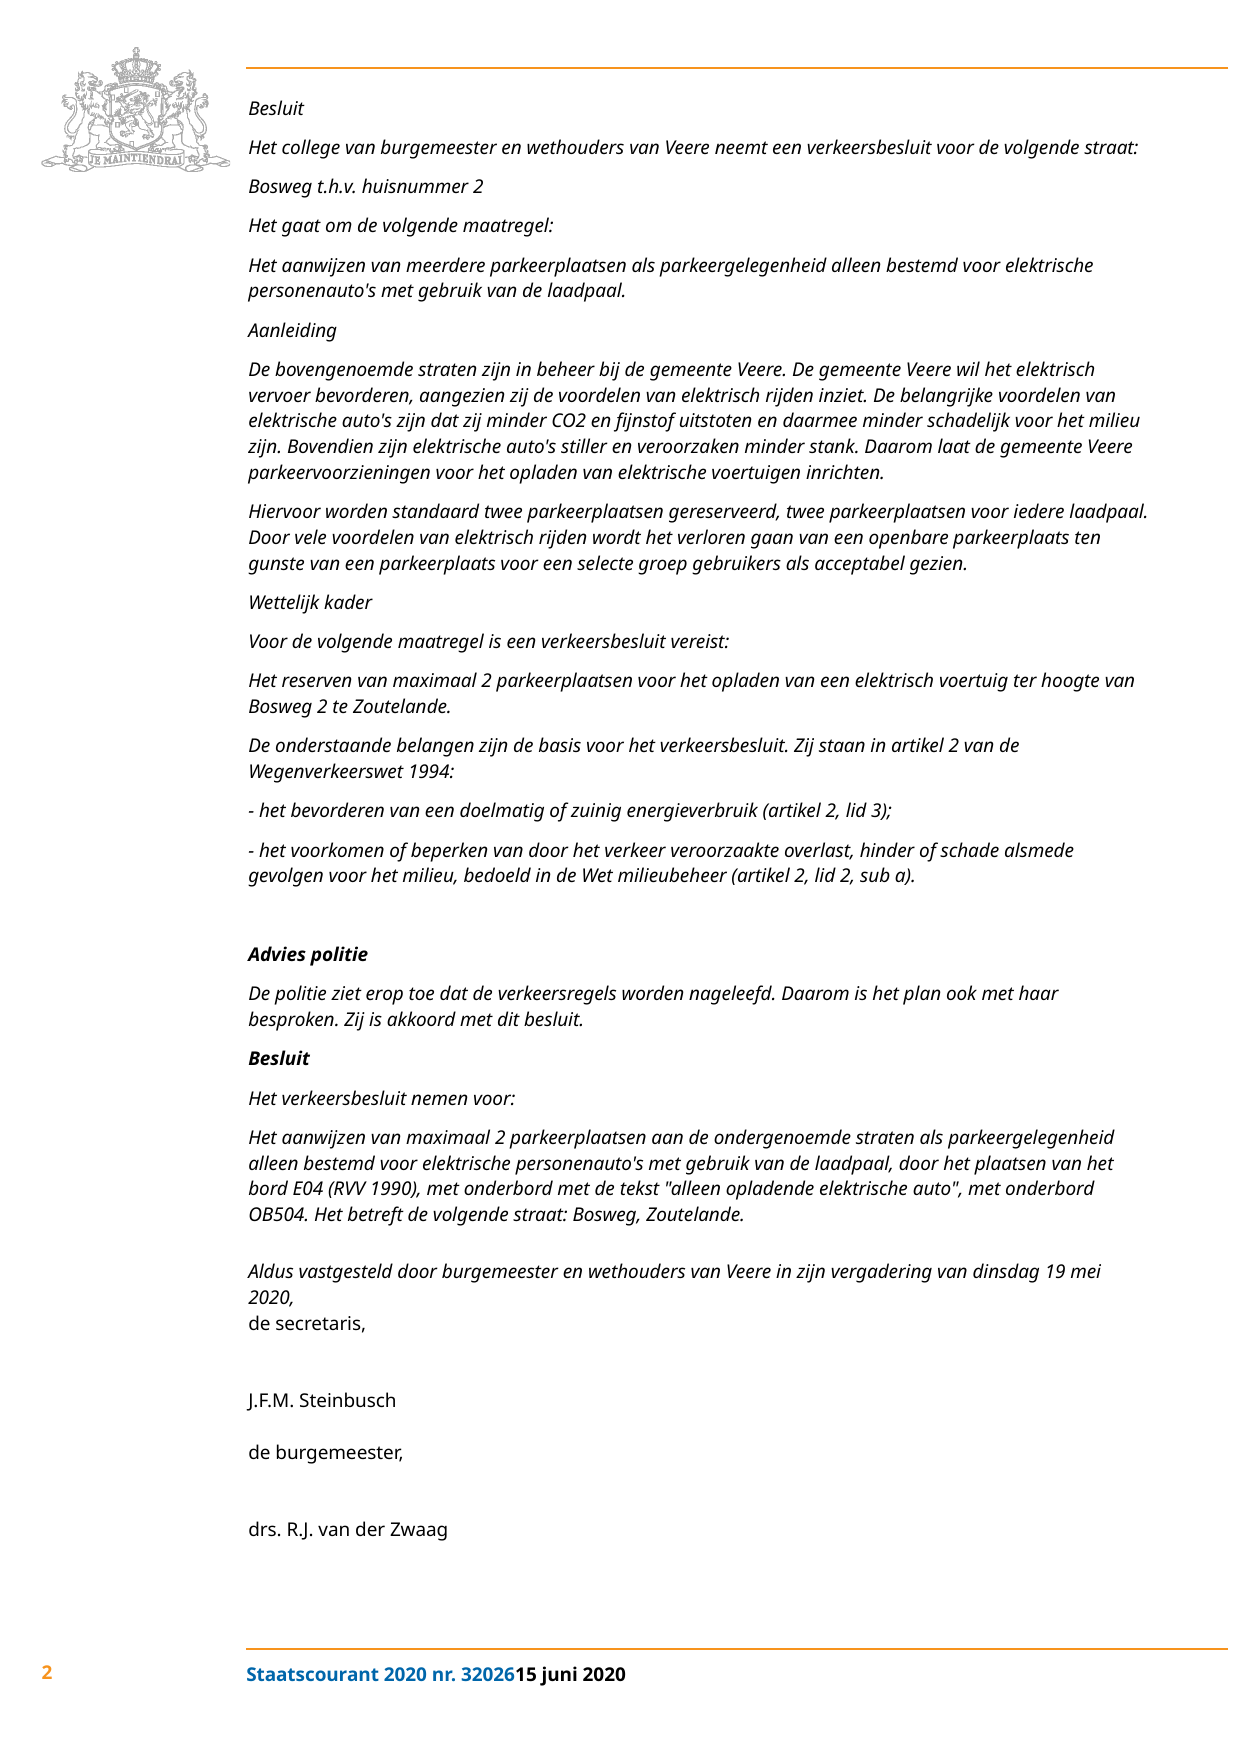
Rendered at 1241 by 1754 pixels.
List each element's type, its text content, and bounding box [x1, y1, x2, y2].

text De onderstaande belangen zijn de basis voor het verkeersbesluit. Zij staan in artikel 2 van de Wegenverkeerswet 1994: [248, 733, 1152, 784]
text Het aanwijzen van maximaal 2 parkeerplaatsen aan de ondergenoemde straten als parkeergelegenheid alleen bestemd voor elektrische personenauto's met gebruik van de laadpaal, door het plaatsen van het bord E04 (RVV 1990), met onderbord met de tekst "alleen opladende elektrische auto", met onderbord OB504. Het betreft de volgende straat: Bosweg, Zoutelande. [248, 1124, 1152, 1227]
text Aanleiding [248, 317, 1152, 343]
text Het reserven van maximaal 2 parkeerplaatsen voor het opladen van een elektrisch voertuig ter hoogte van Bosweg 2 te Zoutelande. [248, 668, 1152, 719]
text De politie ziet erop toe dat de verkeersregels worden nageleefd. Daarom is het plan ook met haar besproken. Zij is akkoord met dit besluit. [248, 980, 1152, 1032]
picture [41, 47, 231, 172]
text Voor de volgende maatregel is een verkeersbesluit vereist: [248, 628, 1152, 654]
text De bovengenoemde straten zijn in beheer bij de gemeente Veere. De gemeente Veere wil het elektrisch vervoer bevorderen, aangezien zij de voordelen van elektrisch rijden inziet. De belangrijke voordelen van elektrische auto's zijn dat zij minder CO2 en fijnstof uitstoten en daarmee minder schadelijk voor het milieu zijn. Bovendien zijn elektrische auto's stiller en veroorzaken minder stank. Daarom laat de gemeente Veere parkeervoorzieningen voor het opladen van elektrische voertuigen inrichten. [248, 356, 1152, 485]
text Bosweg t.h.v. huisnummer 2 [248, 173, 1152, 199]
text - het bevorderen van een doelmatig of zuinig energieverbruik (artikel 2, lid 3); [248, 798, 1152, 823]
text J.F.M. Steinbusch [248, 1387, 1152, 1413]
text Het college van burgemeester en wethouders van Veere neemt een verkeersbesluit voor de volgende straat: [248, 134, 1152, 160]
text Besluit [248, 1045, 1152, 1071]
text de secretaris, [248, 1310, 1152, 1336]
text Het aanwijzen van meerdere parkeerplaatsen als parkeergelegenheid alleen bestemd voor elektrische personenauto's met gebruik van de laadpaal. [248, 252, 1152, 303]
text Hiervoor worden standaard twee parkeerplaatsen gereserveerd, twee parkeerplaatsen voor iedere laadpaal. Door vele voordelen van elektrisch rijden wordt het verloren gaan van een openbare parkeerplaats ten gunste van een parkeerplaats voor een selecte groep gebruikers als acceptabel gezien. [248, 498, 1152, 576]
text de burgemeester, [248, 1439, 1152, 1464]
text Besluit [248, 95, 1152, 121]
text Het gaat om de volgende maatregel: [248, 213, 1152, 238]
text Het verkeersbesluit nemen voor: [248, 1085, 1152, 1110]
text Aldus vastgesteld door burgemeester en wethouders van Veere in zijn vergadering van dinsdag 19 mei 2020, [248, 1259, 1152, 1310]
text Wettelijk kader [248, 589, 1152, 615]
text Advies politie [248, 941, 1152, 967]
text - het voorkomen of beperken van door het verkeer veroorzaakte overlast, hinder of schade alsmede gevolgen voor het milieu, bedoeld in de Wet milieubeheer (artikel 2, lid 2, sub a). [248, 837, 1152, 888]
text drs. R.J. van der Zwaag [248, 1516, 1152, 1542]
